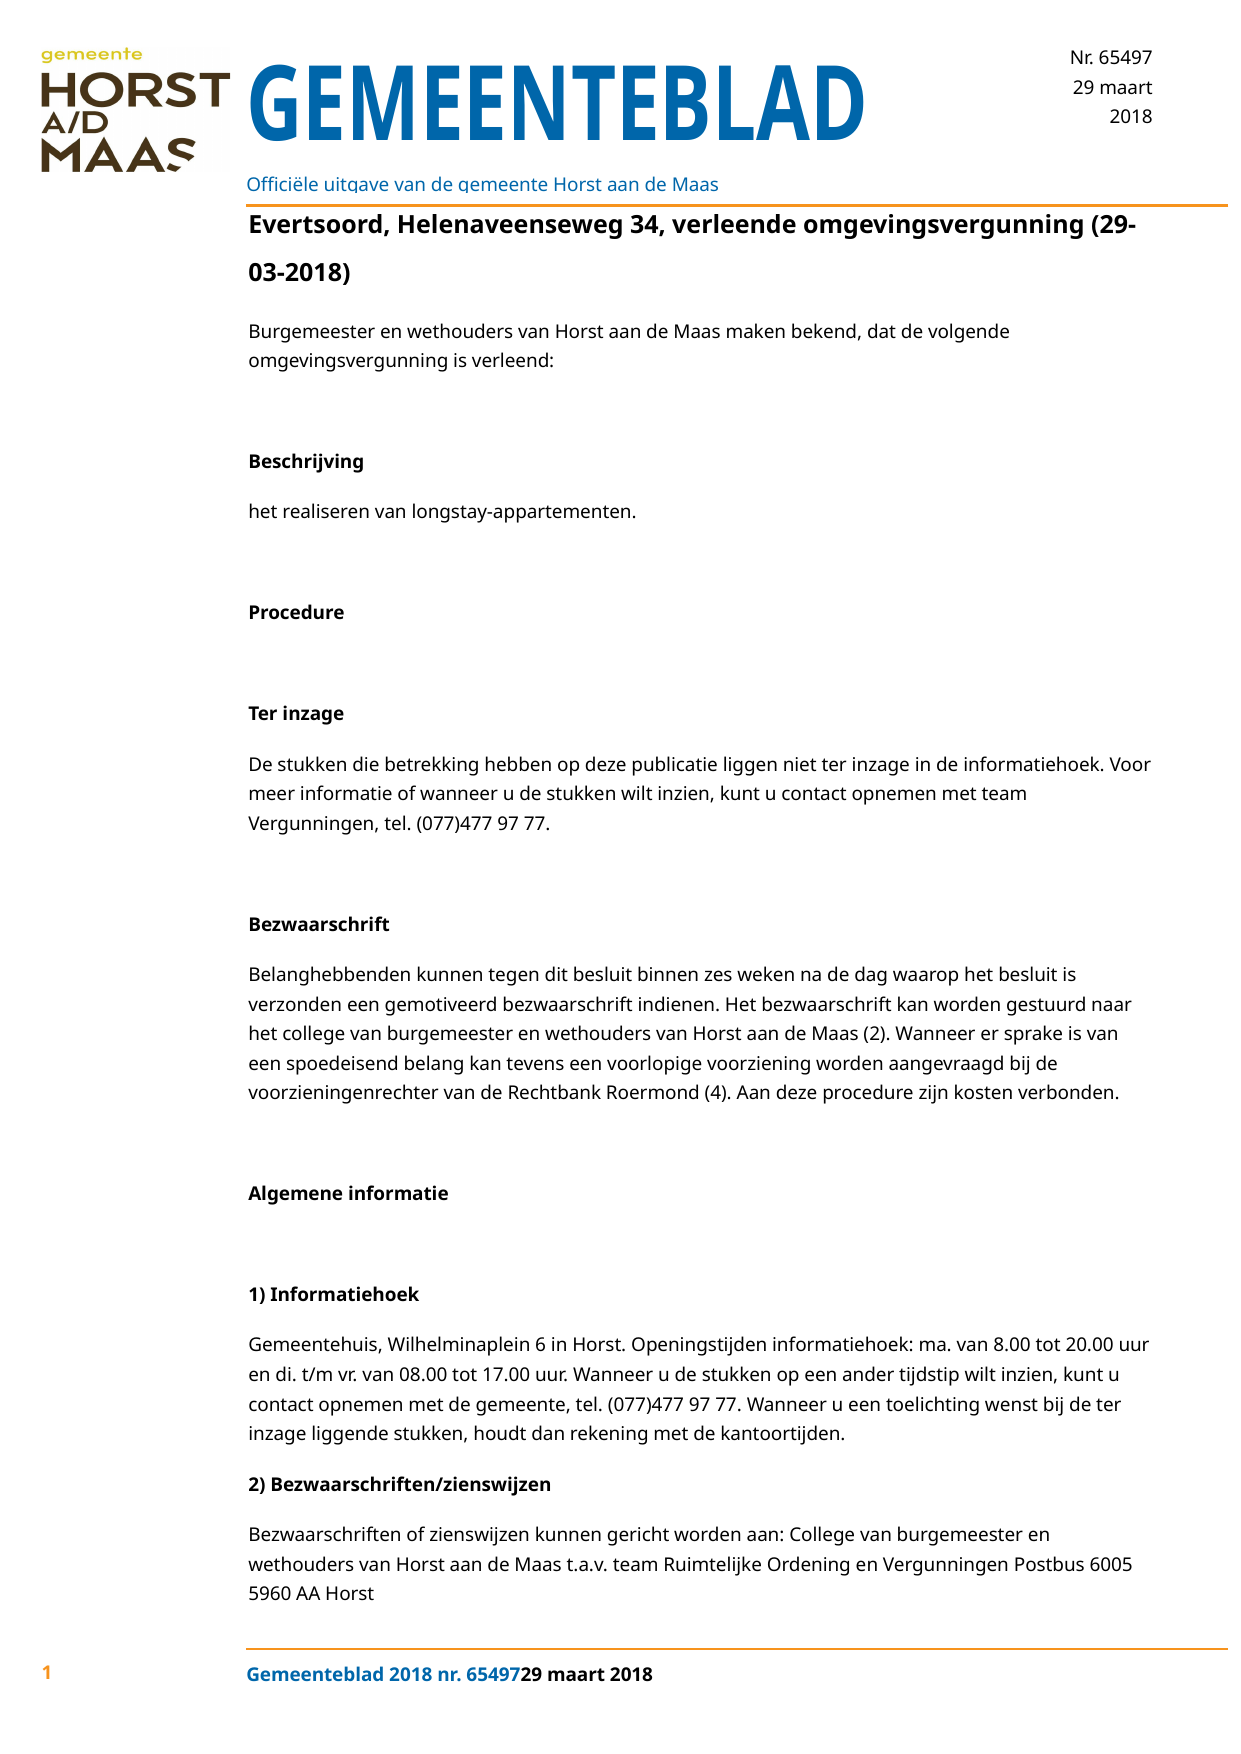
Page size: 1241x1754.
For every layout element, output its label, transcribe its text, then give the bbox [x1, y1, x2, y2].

text Burgemeester en wethouders van Horst aan de Maas maken bekend, dat de volgende omgevingsvergunning is verleend: [248, 318, 1152, 373]
text Evertsoord, Helenaveenseweg 34, verleende omgevingsvergunning (29-03-2018) [248, 207, 1152, 288]
text Belanghebbenden kunnen tegen dit besluit binnen zes weken na de dag waarop het besluit is verzonden een gemotiveerd bezwaarschrift indienen. Het bezwaarschrift kan worden gestuurd naar het college van burgemeester en wethouders van Horst aan de Maas (2). Wanneer er sprake is van een spoedeisend belang kan tevens een voorlopige voorziening worden aangevraagd bij de voorzieningenrechter van de Rechtbank Roermond (4). Aan deze procedure zijn kosten verbonden. [248, 961, 1152, 1105]
text Gemeentehuis, Wilhelminaplein 6 in Horst. Openingstijden informatiehoek: ma. van 8.00 tot 20.00 uur en di. t/m vr. van 08.00 tot 17.00 uur. Wanneer u de stukken op een ander tijdstip wilt inzien, kunt u contact opnemen met de gemeente, tel. (077)477 97 77. Wanneer u een toelichting wenst bij de ter inzage liggende stukken, houdt dan rekening met de kantoortijden. [248, 1332, 1152, 1446]
text Procedure [248, 599, 1152, 625]
picture [41, 47, 231, 172]
text het realiseren van longstay-appartementen. [248, 499, 1152, 524]
text Algemene informatie [248, 1180, 1152, 1206]
text Bezwaarschrift [248, 911, 1152, 937]
text De stukken die betrekking hebben op deze publicatie liggen niet ter inzage in de informatiehoek. Voor meer informatie of wanneer u de stukken wilt inzien, kunt u contact opnemen met team Vergunningen, tel. (077)477 97 77. [248, 751, 1152, 836]
text 2) Bezwaarschriften/zienswijzen [248, 1471, 1152, 1497]
text Ter inzage [248, 700, 1152, 726]
text Bezwaarschriften of zienswijzen kunnen gericht worden aan: College van burgemeester en wethouders van Horst aan de Maas t.a.v. team Ruimtelijke Ordening en Vergunningen Postbus 6005 5960 AA Horst [248, 1521, 1152, 1606]
text 1) Informatiehoek [248, 1281, 1152, 1307]
text Beschrijving [248, 448, 1152, 474]
